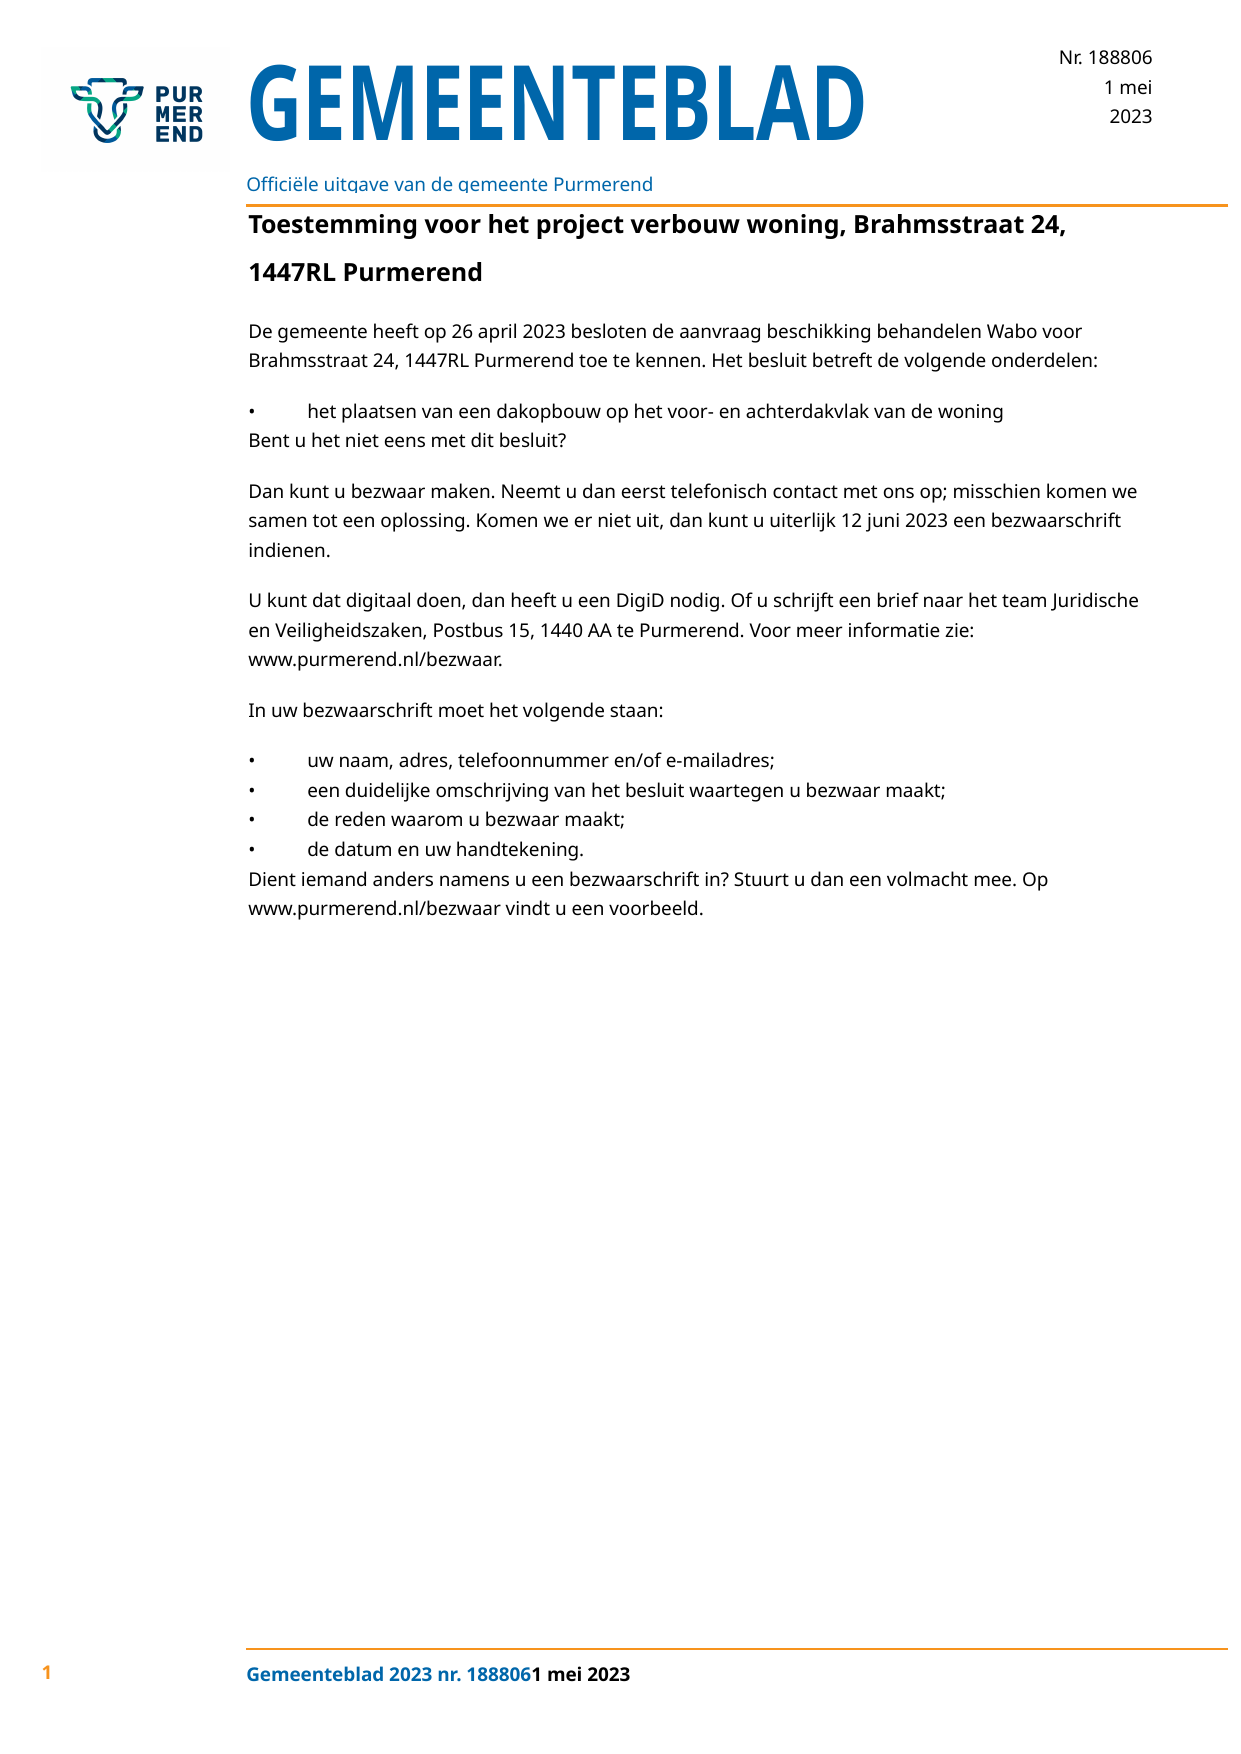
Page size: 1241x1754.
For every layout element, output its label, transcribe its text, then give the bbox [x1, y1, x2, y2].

text Dan kunt u bezwaar maken. Neemt u dan eerst telefonisch contact met ons op; misschien komen we samen tot een oplossing. Komen we er niet uit, dan kunt u uiterlijk 12 juni 2023 een bezwaarschrift indienen. [248, 478, 1152, 563]
picture [41, 47, 231, 172]
list de reden waarom u bezwaar maakt; [248, 807, 1152, 832]
list de datum en uw handtekening. [248, 836, 1152, 862]
list het plaatsen van een dakopbouw op het voor- en achterdakvlak van de woning [248, 398, 1152, 424]
text Bent u het niet eens met dit besluit? [248, 427, 1152, 453]
text De gemeente heeft op 26 april 2023 besloten de aanvraag beschikking behandelen Wabo voor Brahmsstraat 24, 1447RL Purmerend toe te kennen. Het besluit betreft de volgende onderdelen: [248, 318, 1152, 373]
list uw naam, adres, telefoonnummer en/of e-mailadres; [248, 747, 1152, 773]
text In uw bezwaarschrift moet het volgende staan: [248, 697, 1152, 723]
text Dient iemand anders namens u een bezwaarschrift in? Stuurt u dan een volmacht mee. Op www.purmerend.nl/bezwaar vindt u een voorbeeld. [248, 866, 1152, 921]
text Toestemming voor het project verbouw woning, Brahmsstraat 24, 1447RL Purmerend [248, 207, 1152, 288]
text U kunt dat digitaal doen, dan heeft u een DigiD nodig. Of u schrijft een brief naar het team Juridische en Veiligheidszaken, Postbus 15, 1440 AA te Purmerend. Voor meer informatie zie: www.purmerend.nl/bezwaar. [248, 587, 1152, 672]
list een duidelijke omschrijving van het besluit waartegen u bezwaar maakt; [248, 777, 1152, 803]
